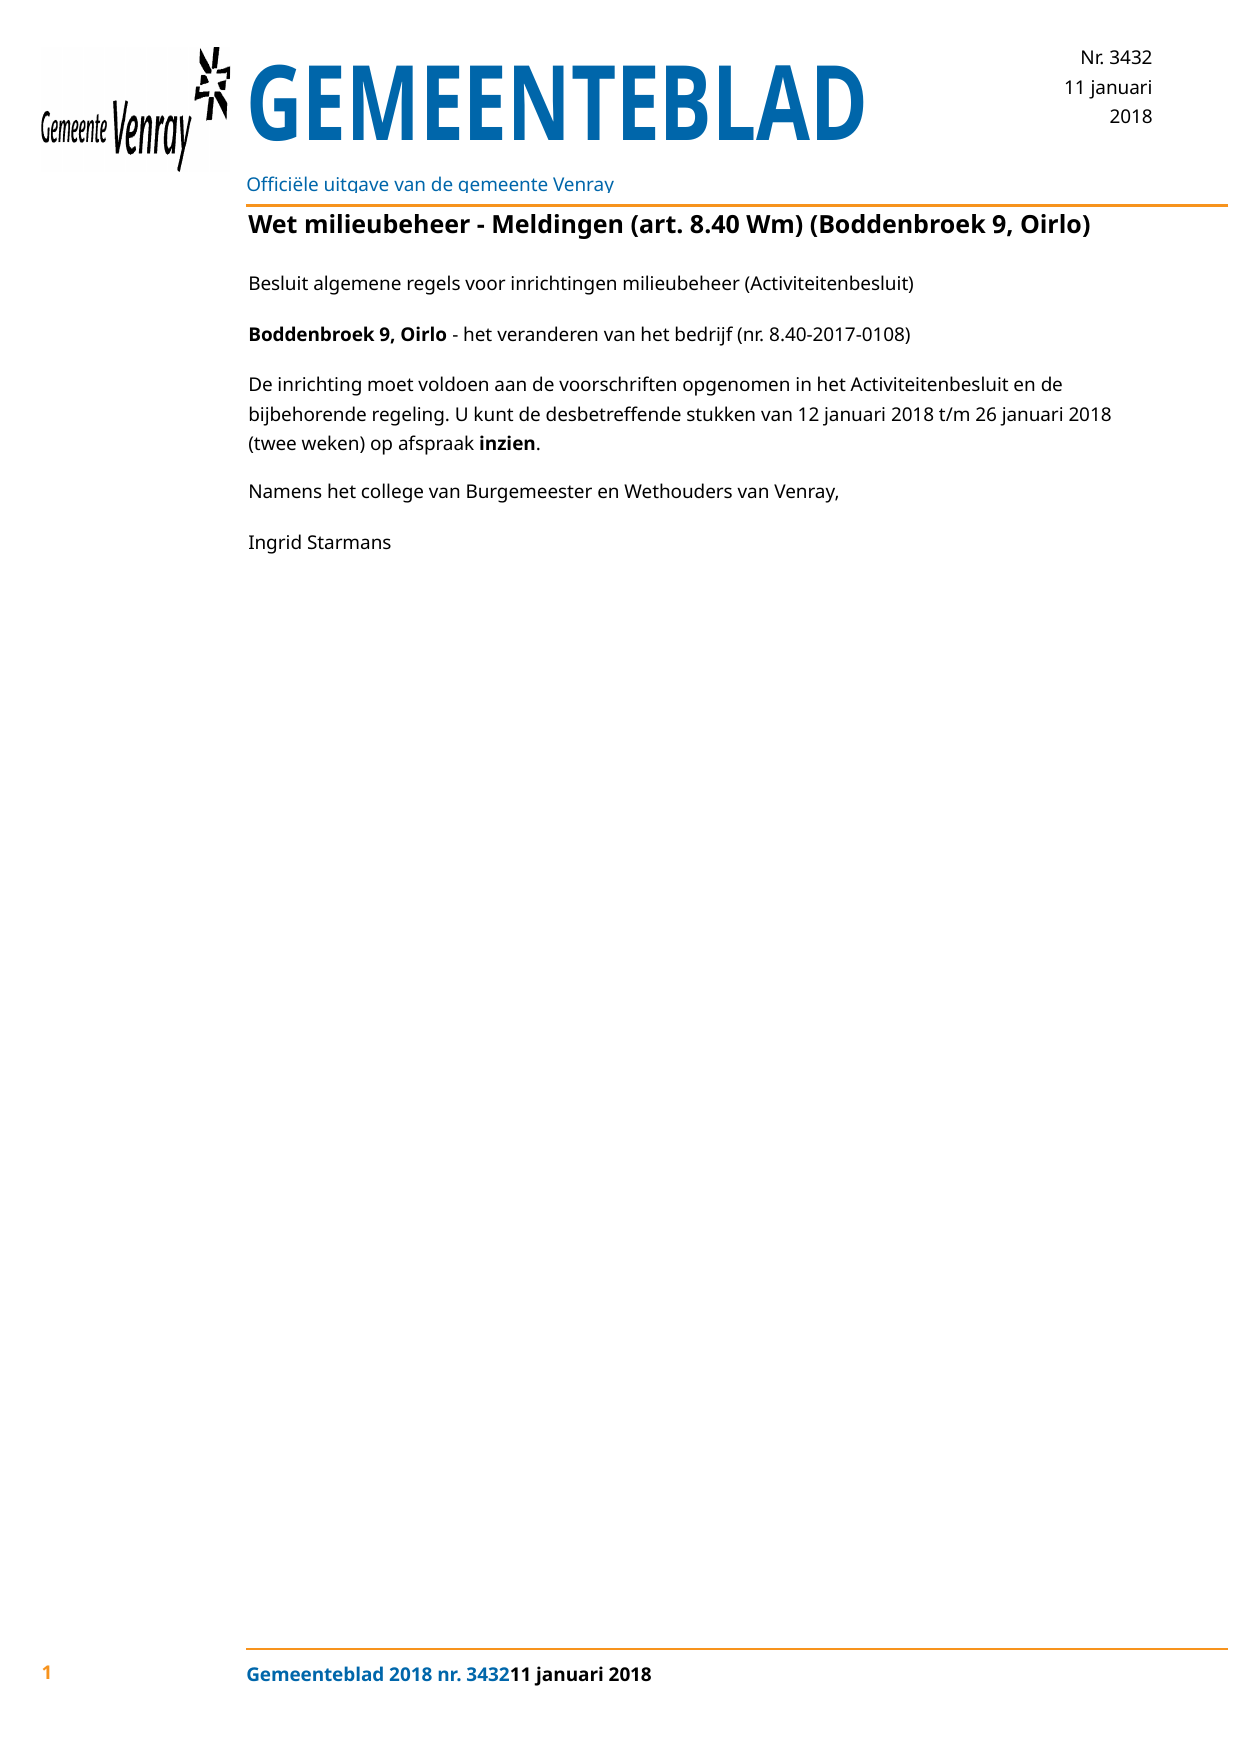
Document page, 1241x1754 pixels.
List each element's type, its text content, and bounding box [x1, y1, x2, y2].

text Wet milieubeheer - Meldingen (art. 8.40 Wm) (Boddenbroek 9, Oirlo) [248, 207, 1152, 241]
text Namens het college van Burgemeester en Wethouders van Venray, [248, 478, 1152, 504]
text Besluit algemene regels voor inrichtingen milieubeheer (Activiteitenbesluit) [248, 270, 1152, 296]
picture [41, 47, 231, 172]
text De inrichting moet voldoen aan de voorschriften opgenomen in het Activiteitenbesluit en de bijbehorende regeling. U kunt de desbetreffende stukken van 12 januari 2018 t/m 26 januari 2018 (twee weken) op afspraak inzien. [248, 371, 1152, 456]
text Boddenbroek 9, Oirlo - het veranderen van het bedrijf (nr. 8.40-2017-0108) [248, 321, 1152, 346]
text Ingrid Starmans [248, 529, 1152, 555]
